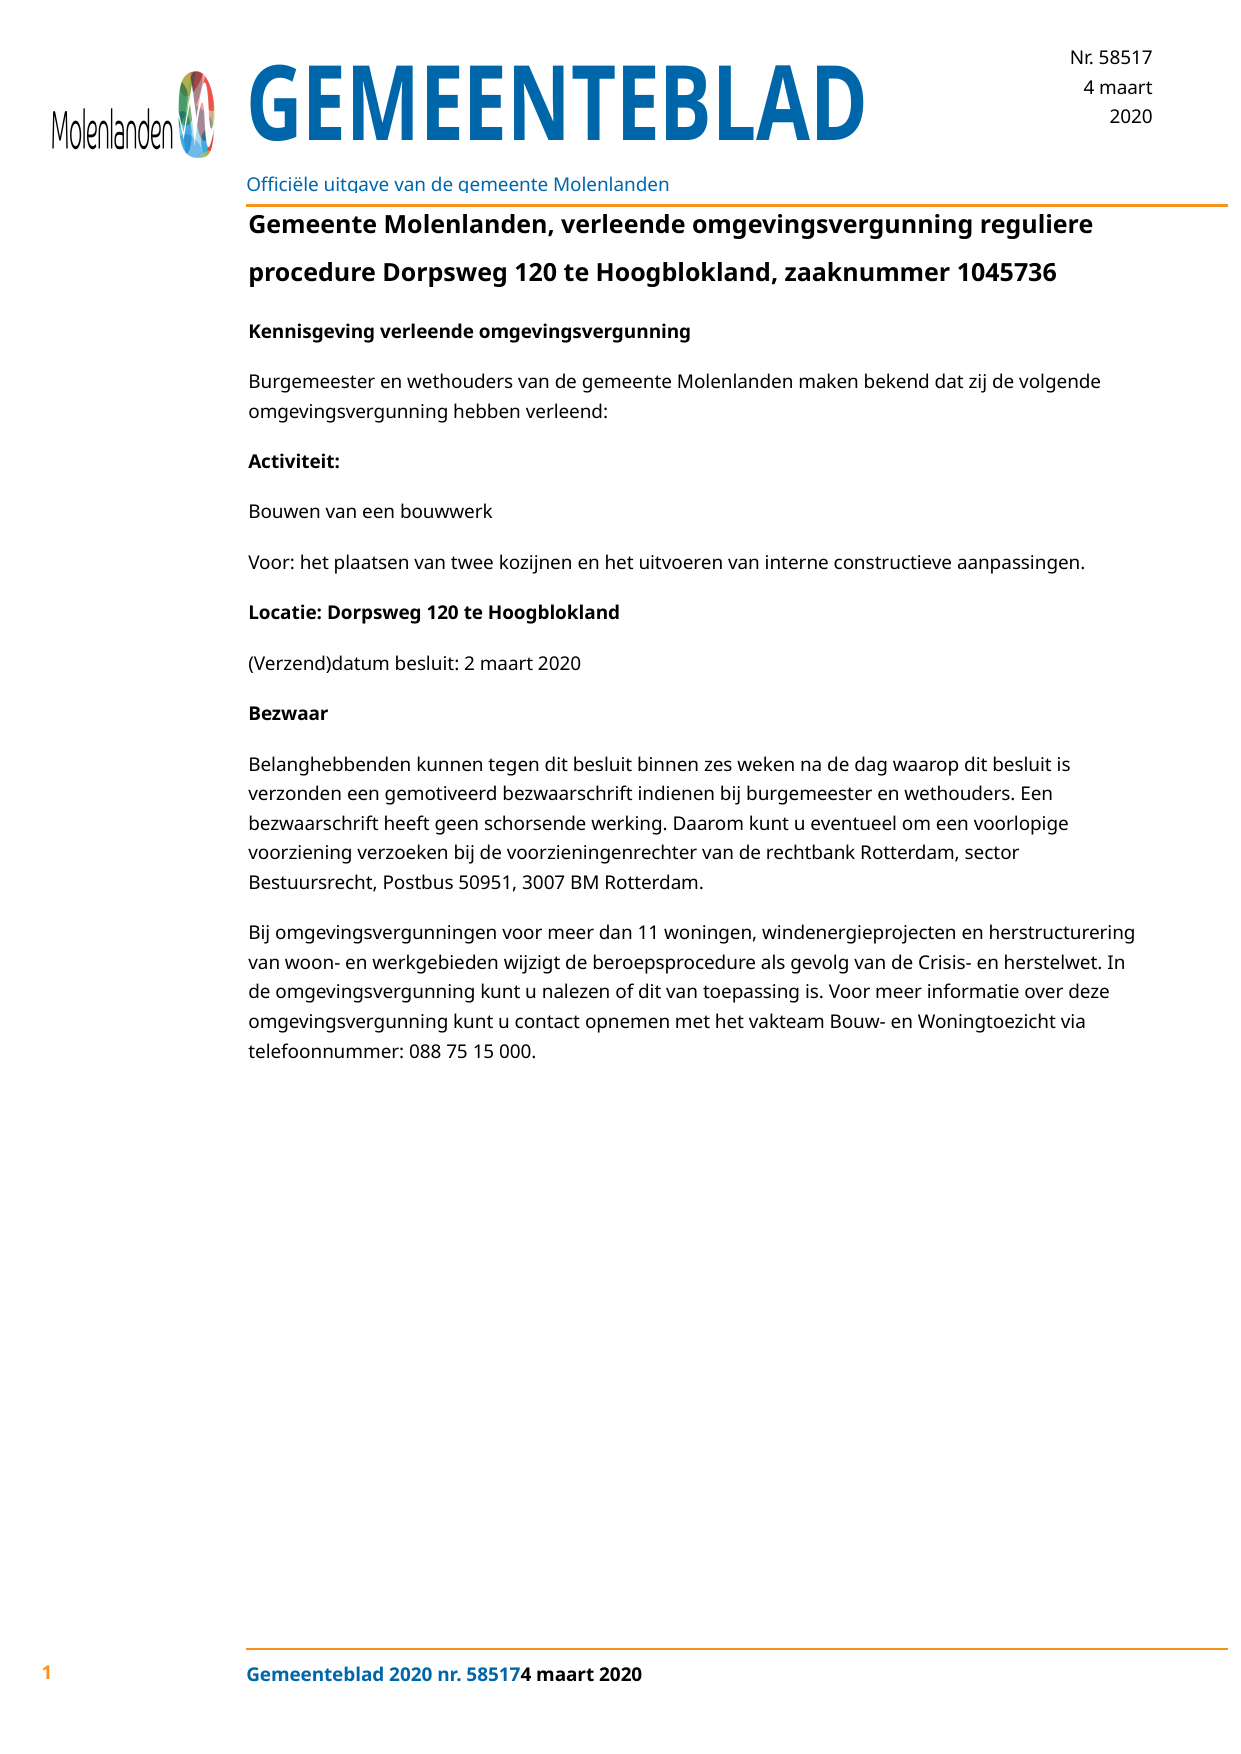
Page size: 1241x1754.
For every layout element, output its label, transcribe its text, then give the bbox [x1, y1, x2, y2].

text Bij omgevingsvergunningen voor meer dan 11 woningen, windenergieprojecten en herstructurering van woon- en werkgebieden wijzigt de beroepsprocedure als gevolg van de Crisis- en herstelwet. In de omgevingsvergunning kunt u nalezen of dit van toepassing is. Voor meer informatie over deze omgevingsvergunning kunt u contact opnemen met het vakteam Bouw- en Woningtoezicht via telefoonnummer: 088 75 15 000. [248, 919, 1152, 1064]
text Bezwaar [248, 700, 1152, 726]
picture [41, 47, 231, 172]
text Belanghebbenden kunnen tegen dit besluit binnen zes weken na de dag waarop dit besluit is verzonden een gemotiveerd bezwaarschrift indienen bij burgemeester en wethouders. Een bezwaarschrift heeft geen schorsende werking. Daarom kunt u eventueel om een voorlopige voorziening verzoeken bij de voorzieningenrechter van de rechtbank Rotterdam, sector Bestuursrecht, Postbus 50951, 3007 BM Rotterdam. [248, 751, 1152, 895]
text Voor: het plaatsen van twee kozijnen en het uitvoeren van interne constructieve aanpassingen. [248, 549, 1152, 575]
text Locatie: Dorpsweg 120 te Hoogblokland [248, 599, 1152, 625]
text (Verzend)datum besluit: 2 maart 2020 [248, 650, 1152, 676]
text Activiteit: [248, 448, 1152, 474]
text Gemeente Molenlanden, verleende omgevingsvergunning reguliere procedure Dorpsweg 120 te Hoogblokland, zaaknummer 1045736 [248, 207, 1152, 288]
text Kennisgeving verleende omgevingsvergunning [248, 318, 1152, 344]
text Burgemeester en wethouders van de gemeente Molenlanden maken bekend dat zij de volgende omgevingsvergunning hebben verleend: [248, 368, 1152, 424]
text Bouwen van een bouwwerk [248, 499, 1152, 524]
